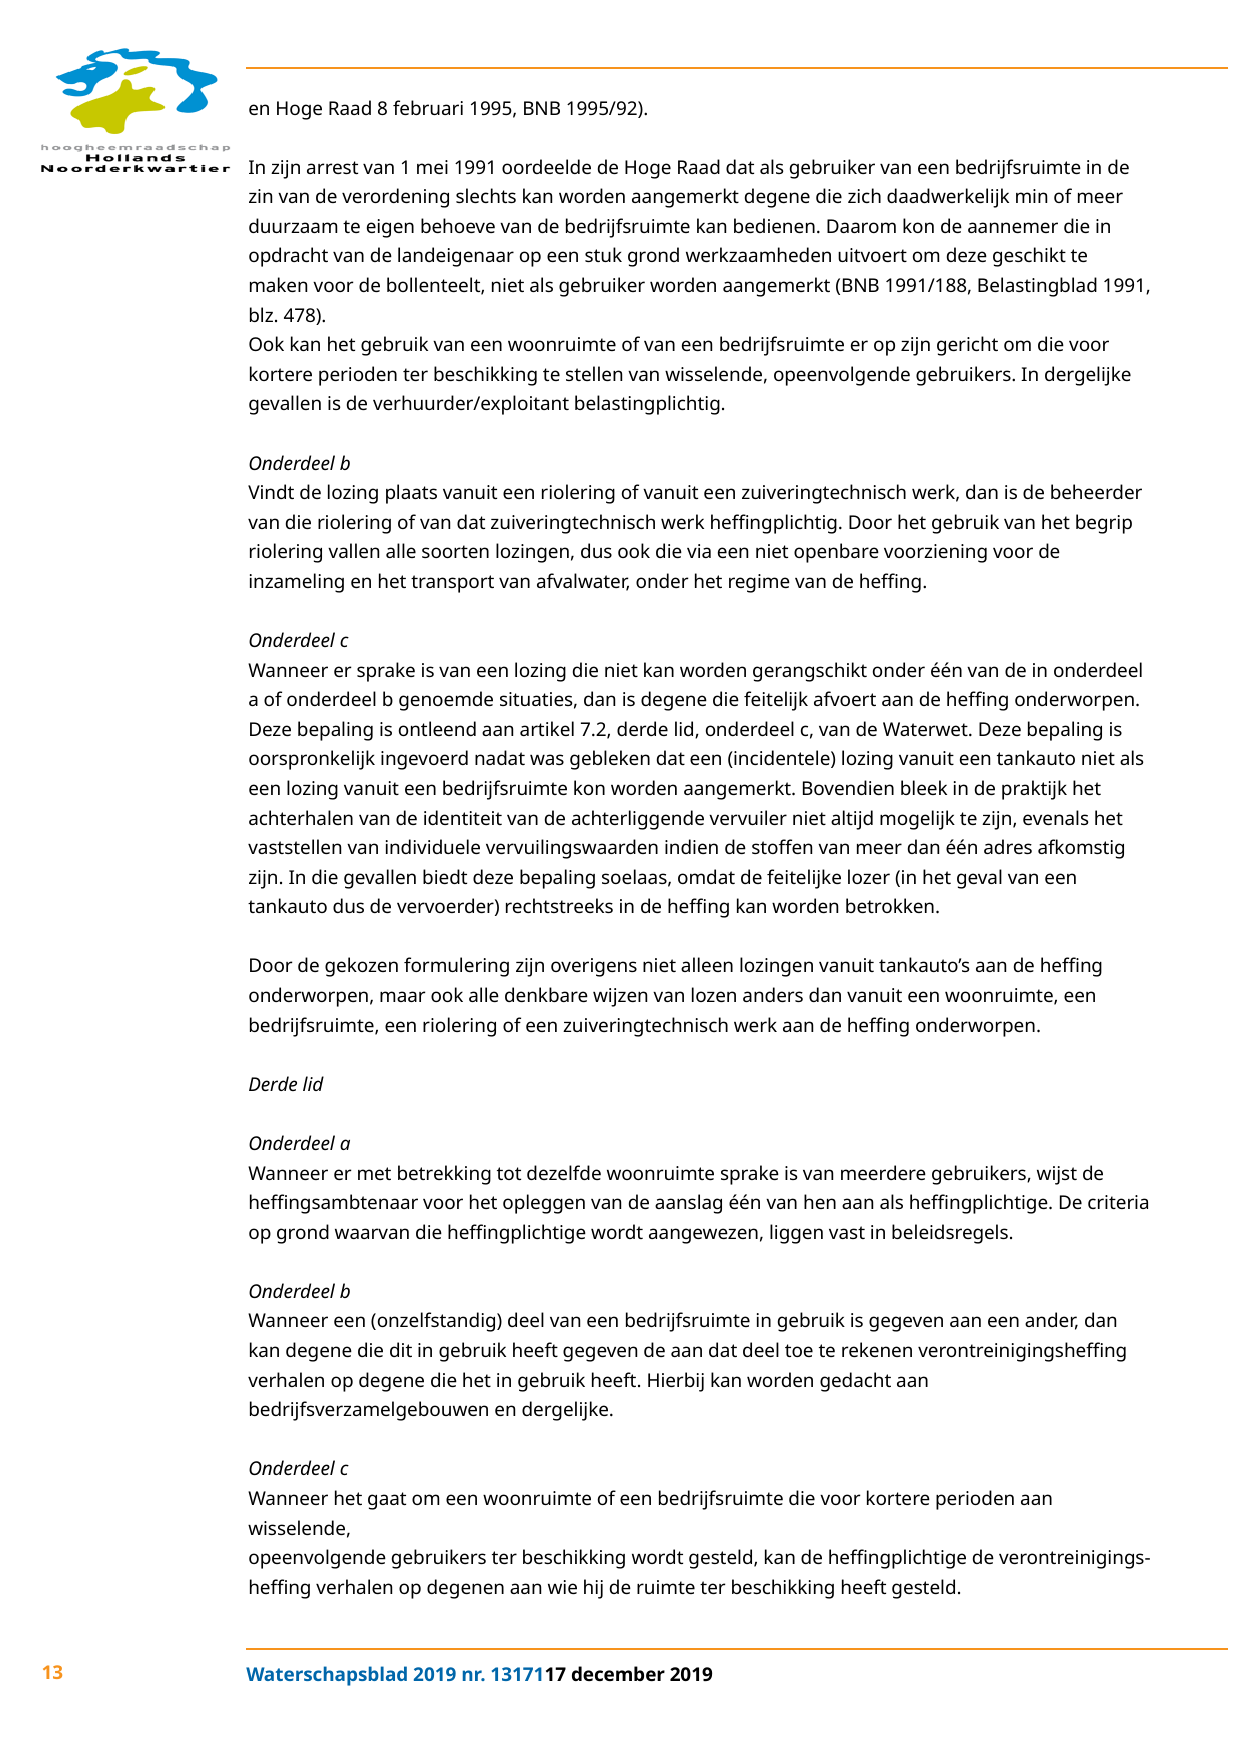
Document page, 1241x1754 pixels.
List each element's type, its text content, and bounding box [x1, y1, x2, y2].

text Onderdeel c [248, 627, 1152, 653]
text Onderdeel b [248, 450, 1152, 476]
text opeenvolgende gebruikers ter beschikking wordt gesteld, kan de heffingplichtige de verontreinigings-heffing verhalen op degenen aan wie hij de ruimte ter beschikking heeft gesteld. [248, 1544, 1152, 1600]
text Ook kan het gebruik van een woonruimte of van een bedrijfsruimte er op zijn gericht om die voor kortere perioden ter beschikking te stellen van wisselende, opeenvolgende gebruikers. In dergelijke gevallen is de verhuurder/exploitant belastingplichtig. [248, 331, 1152, 416]
text Door de gekozen formulering zijn overigens niet alleen lozingen vanuit tankauto’s aan de heffing onderworpen, maar ook alle denkbare wijzen van lozen anders dan vanuit een woonruimte, een bedrijfsruimte, een riolering of een zuiveringtechnisch werk aan de heffing onderworpen. [248, 953, 1152, 1038]
picture [41, 47, 231, 172]
text Wanneer het gaat om een woonruimte of een bedrijfsruimte die voor kortere perioden aan wisselende, [248, 1485, 1152, 1541]
text Wanneer er met betrekking tot dezelfde woonruimte sprake is van meerdere gebruikers, wijst de heffingsambtenaar voor het opleggen van de aanslag één van hen aan als heffingplichtige. De criteria op grond waarvan die heffingplichtige wordt aangewezen, liggen vast in beleidsregels. [248, 1160, 1152, 1245]
text Wanneer er sprake is van een lozing die niet kan worden gerangschikt onder één van de in onderdeel a of onderdeel b genoemde situaties, dan is degene die feitelijk afvoert aan de heffing onderworpen. Deze bepaling is ontleend aan artikel 7.2, derde lid, onderdeel c, van de Waterwet. Deze bepaling is oorspronkelijk ingevoerd nadat was gebleken dat een (incidentele) lozing vanuit een tankauto niet als een lozing vanuit een bedrijfsruimte kon worden aangemerkt. Bovendien bleek in de praktijk het achterhalen van de identiteit van de achterliggende vervuiler niet altijd mogelijk te zijn, evenals het vaststellen van individuele vervuilingswaarden indien de stoffen van meer dan één adres afkomstig zijn. In die gevallen biedt deze bepaling soelaas, omdat de feitelijke lozer (in het geval van een tankauto dus de vervoerder) rechtstreeks in de heffing kan worden betrokken. [248, 657, 1152, 919]
text Onderdeel a [248, 1130, 1152, 1156]
text Wanneer een (onzelfstandig) deel van een bedrijfsruimte in gebruik is gegeven aan een ander, dan kan degene die dit in gebruik heeft gegeven de aan dat deel toe te rekenen verontreinigingsheffing verhalen op degene die het in gebruik heeft. Hierbij kan worden gedacht aan bedrijfsverzamelgebouwen en dergelijke. [248, 1308, 1152, 1422]
text In zijn arrest van 1 mei 1991 oordeelde de Hoge Raad dat als gebruiker van een bedrijfsruimte in de zin van de verordening slechts kan worden aangemerkt degene die zich daadwerkelijk min of meer duurzaam te eigen behoeve van de bedrijfsruimte kan bedienen. Daarom kon de aannemer die in opdracht van de landeigenaar op een stuk grond werkzaamheden uitvoert om deze geschikt te maken voor de bollenteelt, niet als gebruiker worden aangemerkt (BNB 1991/188, Belastingblad 1991, blz. 478). [248, 154, 1152, 328]
text en Hoge Raad 8 februari 1995, BNB 1995/92). [248, 95, 1152, 121]
text Onderdeel c [248, 1456, 1152, 1481]
text Vindt de lozing plaats vanuit een riolering of vanuit een zuiveringtechnisch werk, dan is de beheerder [248, 479, 1152, 505]
text Onderdeel b [248, 1278, 1152, 1304]
text Derde lid [248, 1071, 1152, 1097]
text van die riolering of van dat zuiveringtechnisch werk heffingplichtig. Door het gebruik van het begrip riolering vallen alle soorten lozingen, dus ook die via een niet openbare voorziening voor de inzameling en het transport van afvalwater, onder het regime van de heffing. [248, 509, 1152, 594]
